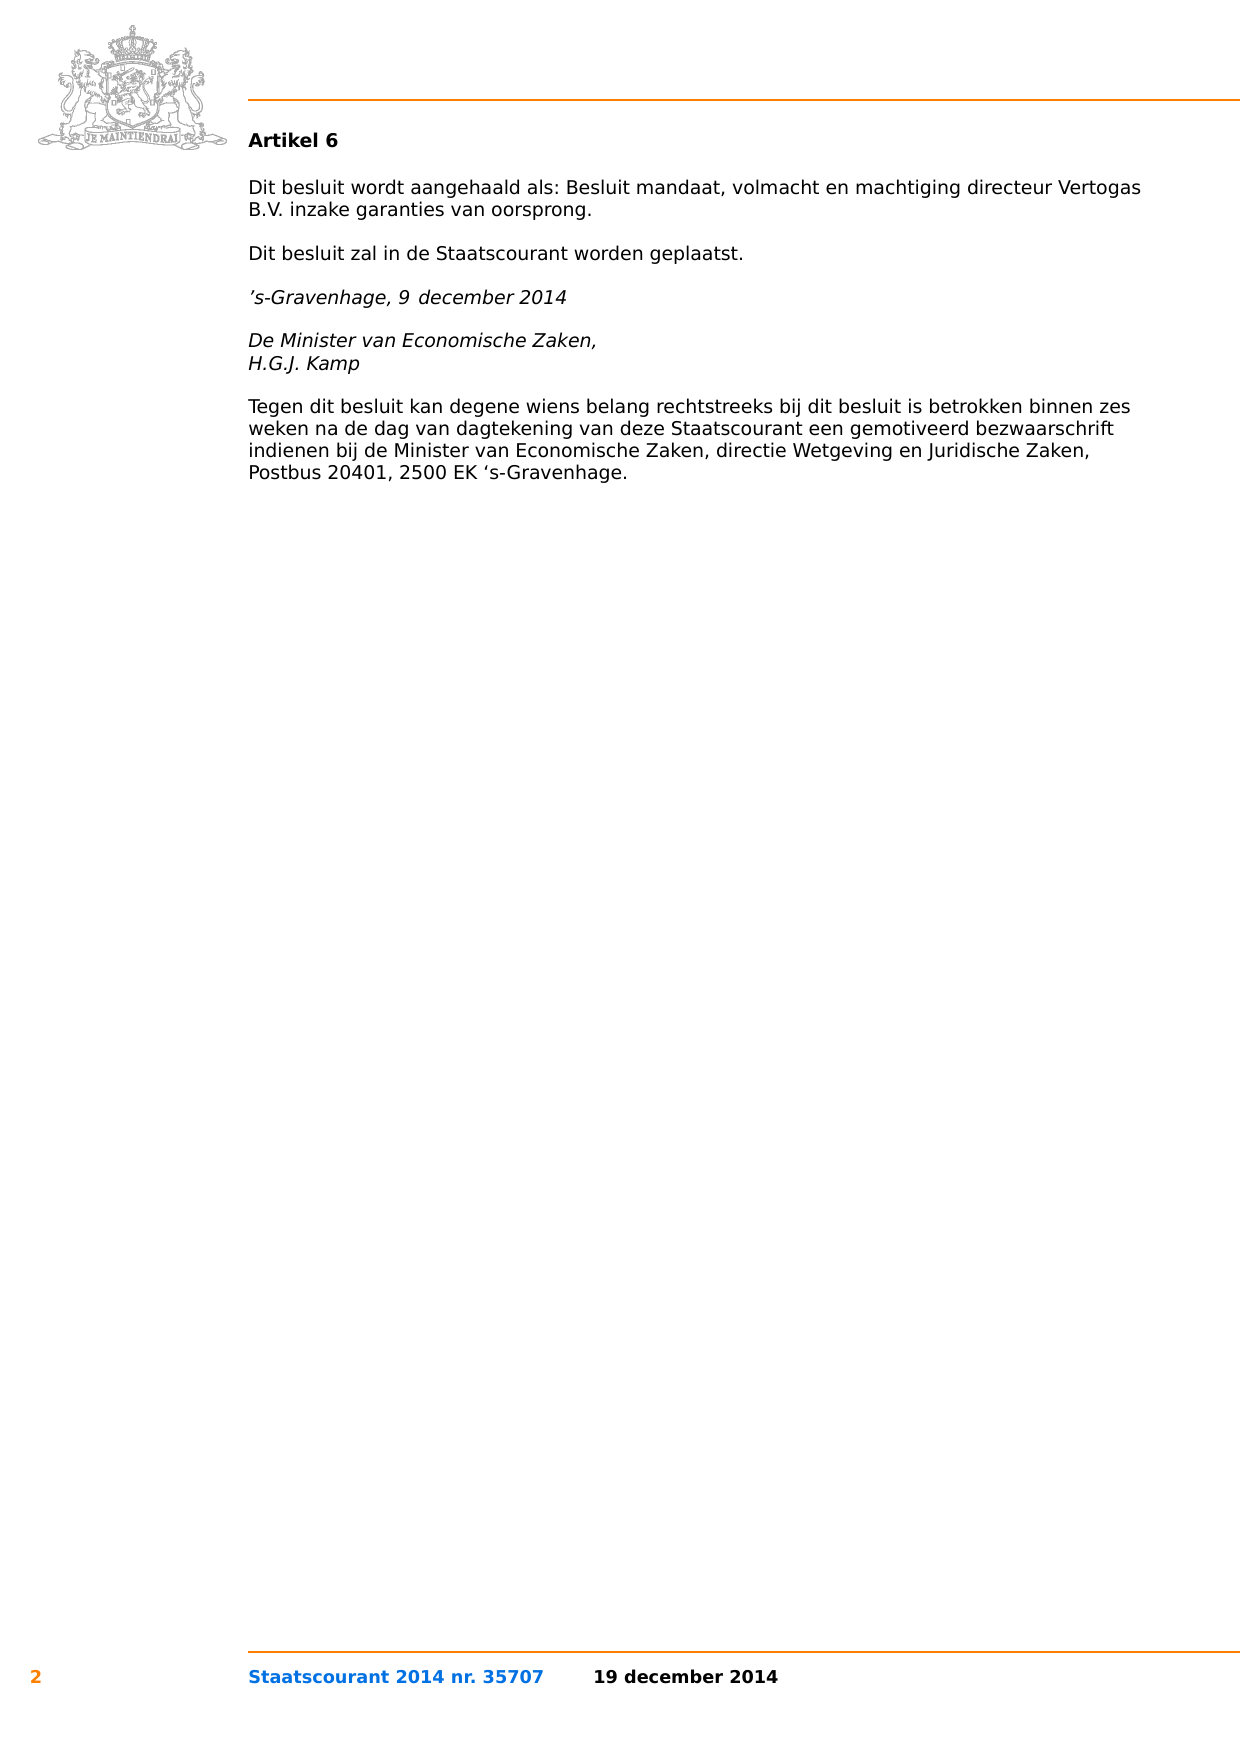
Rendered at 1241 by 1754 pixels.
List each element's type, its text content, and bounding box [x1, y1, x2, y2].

text Tegen dit besluit kan degene wiens belang rechtstreeks bij dit besluit is betrokken binnen zes weken na de dag van dagtekening van deze Staatscourant een gemotiveerd bezwaarschrift indienen bij de Minister van Economische Zaken, directie Wetgeving en Juridische Zaken, Postbus 20401, 2500 EK ‘s-Gravenhage. [248, 396, 1163, 484]
text De Minister van Economische Zaken, H.G.J. Kamp [248, 330, 1163, 374]
picture [38, 25, 227, 150]
text Dit besluit wordt aangehaald als: Besluit mandaat, volmacht en machtiging directeur Vertogas B.V. inzake garanties van oorsprong. [248, 177, 1163, 221]
text ’s-Gravenhage, 9 december 2014 [248, 287, 1163, 308]
subtitle Artikel 6 [248, 130, 1163, 152]
text Dit besluit zal in de Staatscourant worden geplaatst. [248, 243, 1163, 265]
